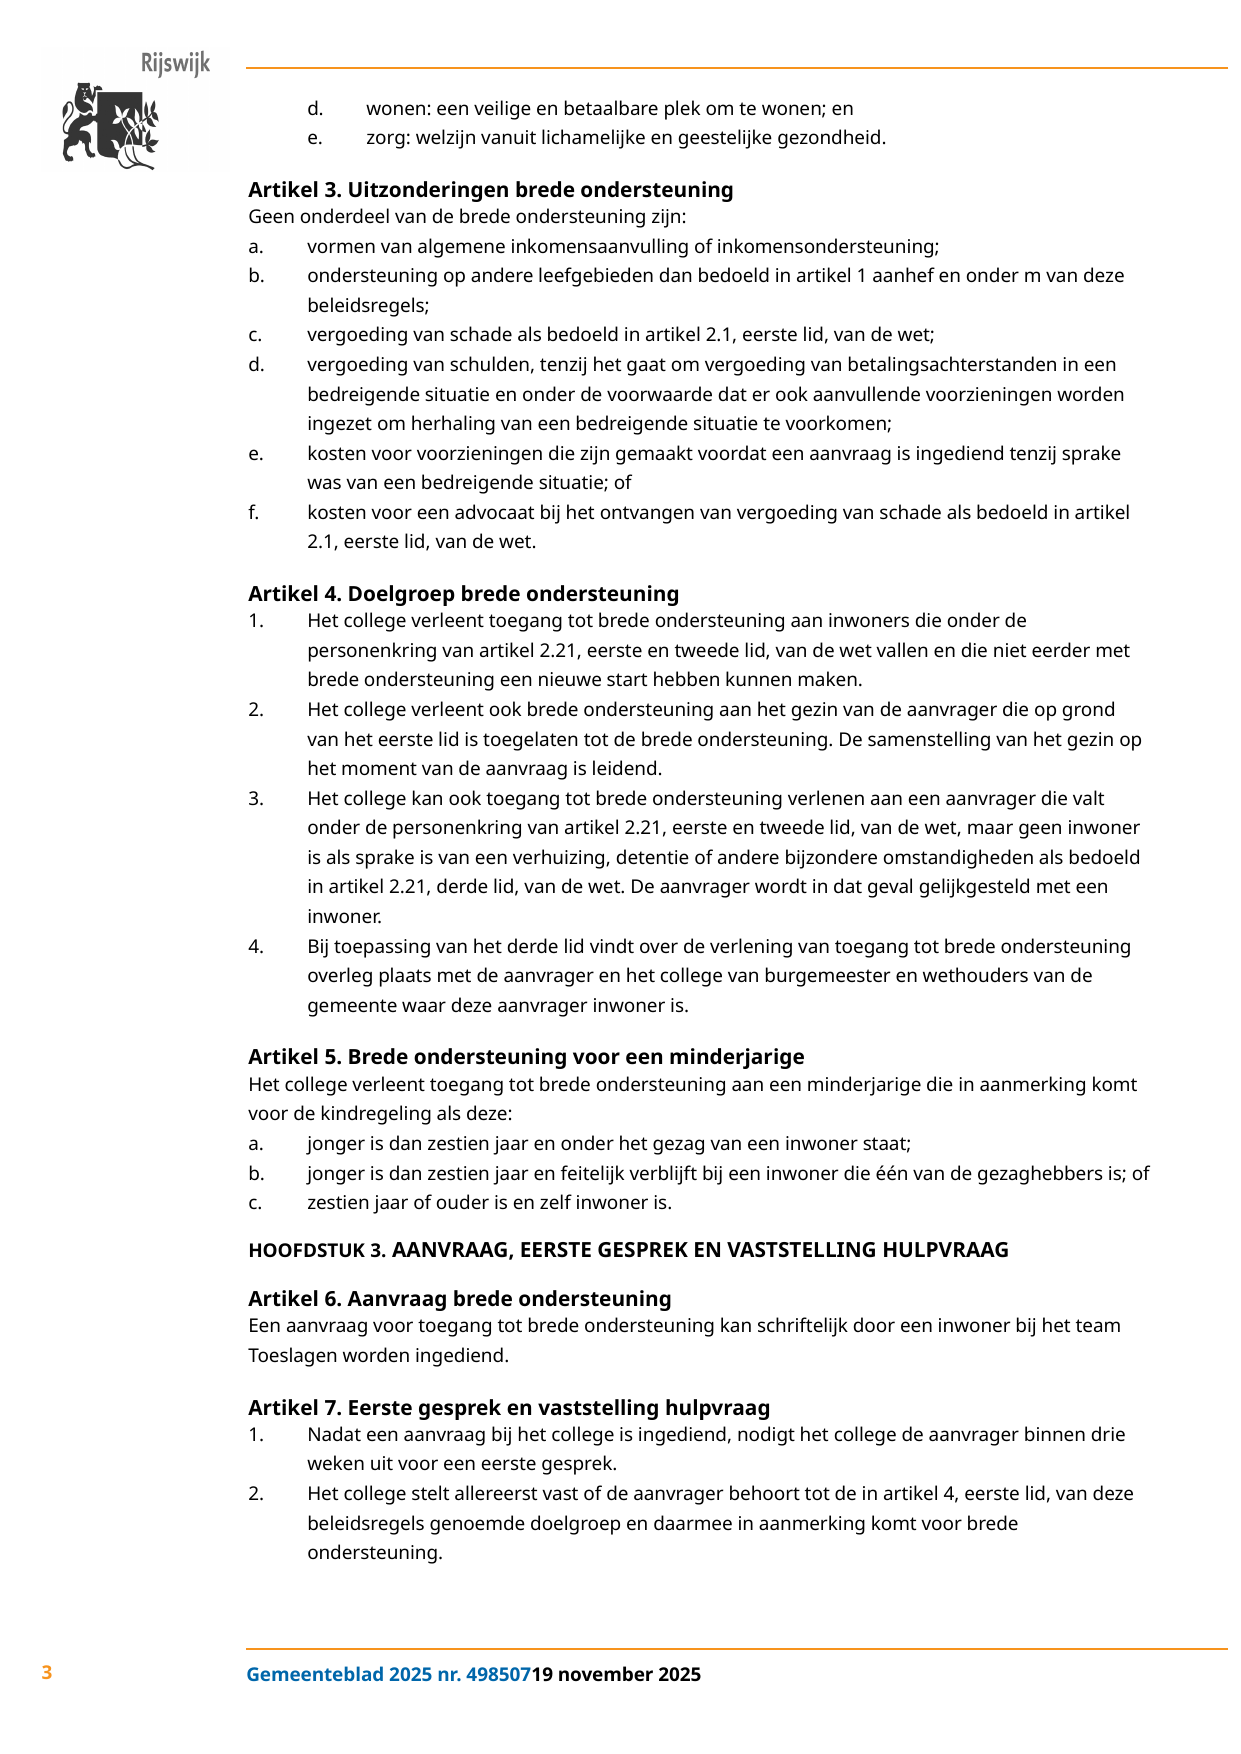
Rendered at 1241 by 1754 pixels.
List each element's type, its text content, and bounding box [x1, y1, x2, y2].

list jonger is dan zestien jaar en feitelijk verblijft bij een inwoner die één van de gezaghebbers is; of [248, 1160, 1152, 1185]
list Het college verleent toegang tot brede ondersteuning aan inwoners die onder de personenkring van artikel 2.21, eerste en tweede lid, van de wet vallen en die niet eerder met brede ondersteuning een nieuwe start hebben kunnen maken. [248, 607, 1152, 692]
text Artikel 3. Uitzonderingen brede ondersteuning [248, 175, 1152, 203]
list Het college stelt allereerst vast of de aanvrager behoort tot de in artikel 4, eerste lid, van deze beleidsregels genoemde doelgroep en daarmee in aanmerking komt voor brede ondersteuning. [248, 1480, 1152, 1565]
picture [41, 47, 231, 172]
text Artikel 6. Aanvraag brede ondersteuning [248, 1284, 1152, 1313]
list vergoeding van schade als bedoeld in artikel 2.1, eerste lid, van de wet; [248, 322, 1152, 347]
text Geen onderdeel van de brede ondersteuning zijn: [248, 203, 1152, 229]
list Het college verleent ook brede ondersteuning aan het gezin van de aanvrager die op grond van het eerste lid is toegelaten tot de brede ondersteuning. De samenstelling van het gezin op het moment van de aanvraag is leidend. [248, 696, 1152, 781]
list ondersteuning op andere leefgebieden dan bedoeld in artikel 1 aanhef en onder m van deze beleidsregels; [248, 262, 1152, 318]
list wonen: een veilige en betaalbare plek om te wonen; en [307, 95, 1152, 121]
list kosten voor voorzieningen die zijn gemaakt voordat een aanvraag is ingediend tenzij sprake was van een bedreigende situatie; of [248, 440, 1152, 495]
list vergoeding van schulden, tenzij het gaat om vergoeding van betalingsachterstanden in een bedreigende situatie en onder de voorwaarde dat er ook aanvullende voorzieningen worden ingezet om herhaling van een bedreigende situatie te voorkomen; [248, 351, 1152, 436]
list jonger is dan zestien jaar en onder het gezag van een inwoner staat; [248, 1130, 1152, 1156]
list kosten voor een advocaat bij het ontvangen van vergoeding van schade als bedoeld in artikel 2.1, eerste lid, van de wet. [248, 499, 1152, 554]
text Artikel 5. Brede ondersteuning voor een minderjarige [248, 1042, 1152, 1071]
list Bij toepassing van het derde lid vindt over de verlening van toegang tot brede ondersteuning overleg plaats met de aanvrager en het college van burgemeester en wethouders van de gemeente waar deze aanvrager inwoner is. [248, 933, 1152, 1018]
text Een aanvraag voor toegang tot brede ondersteuning kan schriftelijk door een inwoner bij het team Toeslagen worden ingediend. [248, 1313, 1152, 1368]
text HOOFDSTUK 3. AANVRAAG, EERSTE GESPREK EN VASTSTELLING HULPVRAAG [248, 1235, 1152, 1263]
list Het college kan ook toegang tot brede ondersteuning verlenen aan een aanvrager die valt onder de personenkring van artikel 2.21, eerste en tweede lid, van de wet, maar geen inwoner is als sprake is van een verhuizing, detentie of andere bijzondere omstandigheden als bedoeld in artikel 2.21, derde lid, van de wet. De aanvrager wordt in dat geval gelijkgesteld met een inwoner. [248, 785, 1152, 929]
text Het college verleent toegang tot brede ondersteuning aan een minderjarige die in aanmerking komt voor de kindregeling als deze: [248, 1071, 1152, 1126]
list Nadat een aanvraag bij het college is ingediend, nodigt het college de aanvrager binnen drie weken uit voor een eerste gesprek. [248, 1421, 1152, 1476]
list zorg: welzijn vanuit lichamelijke en geestelijke gezondheid. [307, 124, 1152, 150]
list vormen van algemene inkomensaanvulling of inkomensondersteuning; [248, 233, 1152, 258]
text Artikel 4. Doelgroep brede ondersteuning [248, 579, 1152, 607]
text Artikel 7. Eerste gesprek en vaststelling hulpvraag [248, 1393, 1152, 1421]
list zestien jaar of ouder is en zelf inwoner is. [248, 1189, 1152, 1215]
